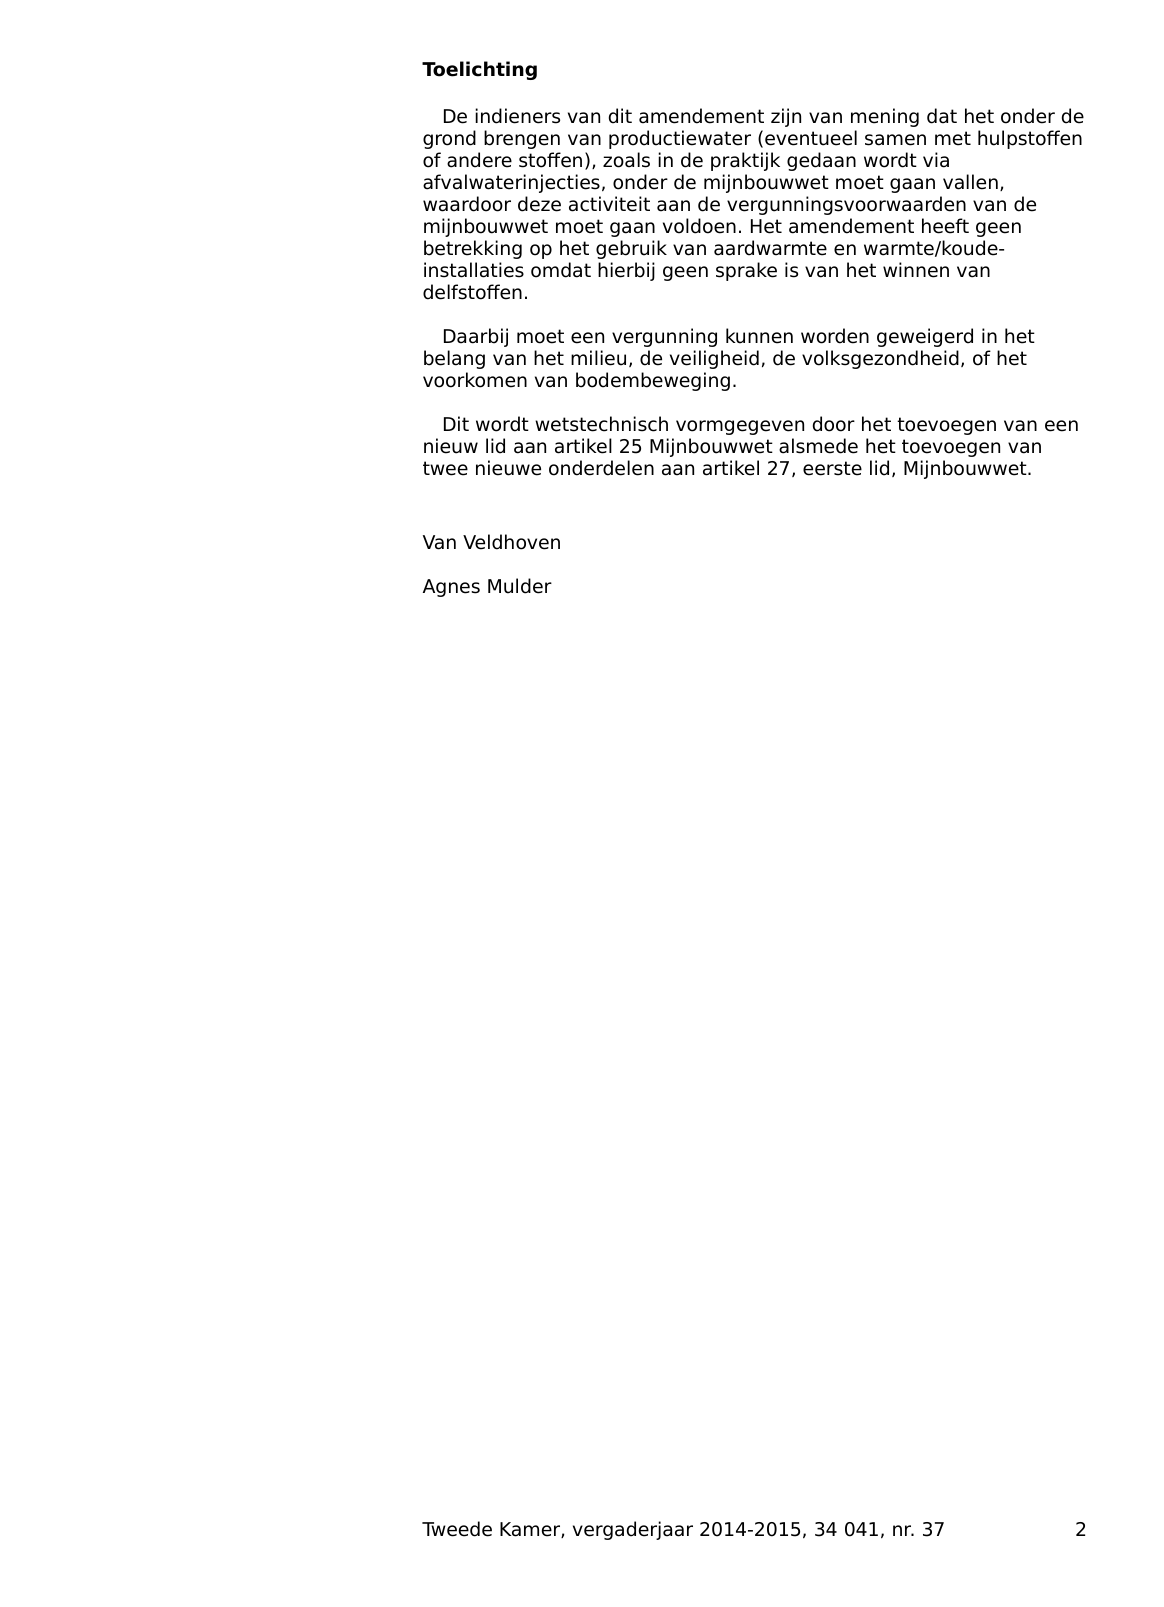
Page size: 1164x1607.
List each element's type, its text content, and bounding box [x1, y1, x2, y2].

text Van Veldhoven Agnes Mulder [422, 510, 1087, 598]
text Dit wordt wetstechnisch vormgegeven door het toevoegen van een nieuw lid aan artikel 25 Mijnbouwwet alsmede het toevoegen van twee nieuwe onderdelen aan artikel 27, eerste lid, Mijnbouwwet. [422, 414, 1087, 480]
text Daarbij moet een vergunning kunnen worden geweigerd in het belang van het milieu, de veiligheid, de volksgezondheid, of het voorkomen van bodembeweging. [422, 326, 1087, 392]
subtitle Toelichting [422, 59, 1087, 81]
text De indieners van dit amendement zijn van mening dat het onder de grond brengen van productiewater (eventueel samen met hulpstoffen of andere stoffen), zoals in de praktijk gedaan wordt via afvalwaterinjecties, onder de mijnbouwwet moet gaan vallen, waardoor deze activiteit aan de vergunningsvoorwaarden van de mijnbouwwet moet gaan voldoen. Het amendement heeft geen betrekking op het gebruik van aardwarmte en warmte/koude-installaties omdat hierbij geen sprake is van het winnen van delfstoffen. [422, 106, 1087, 304]
